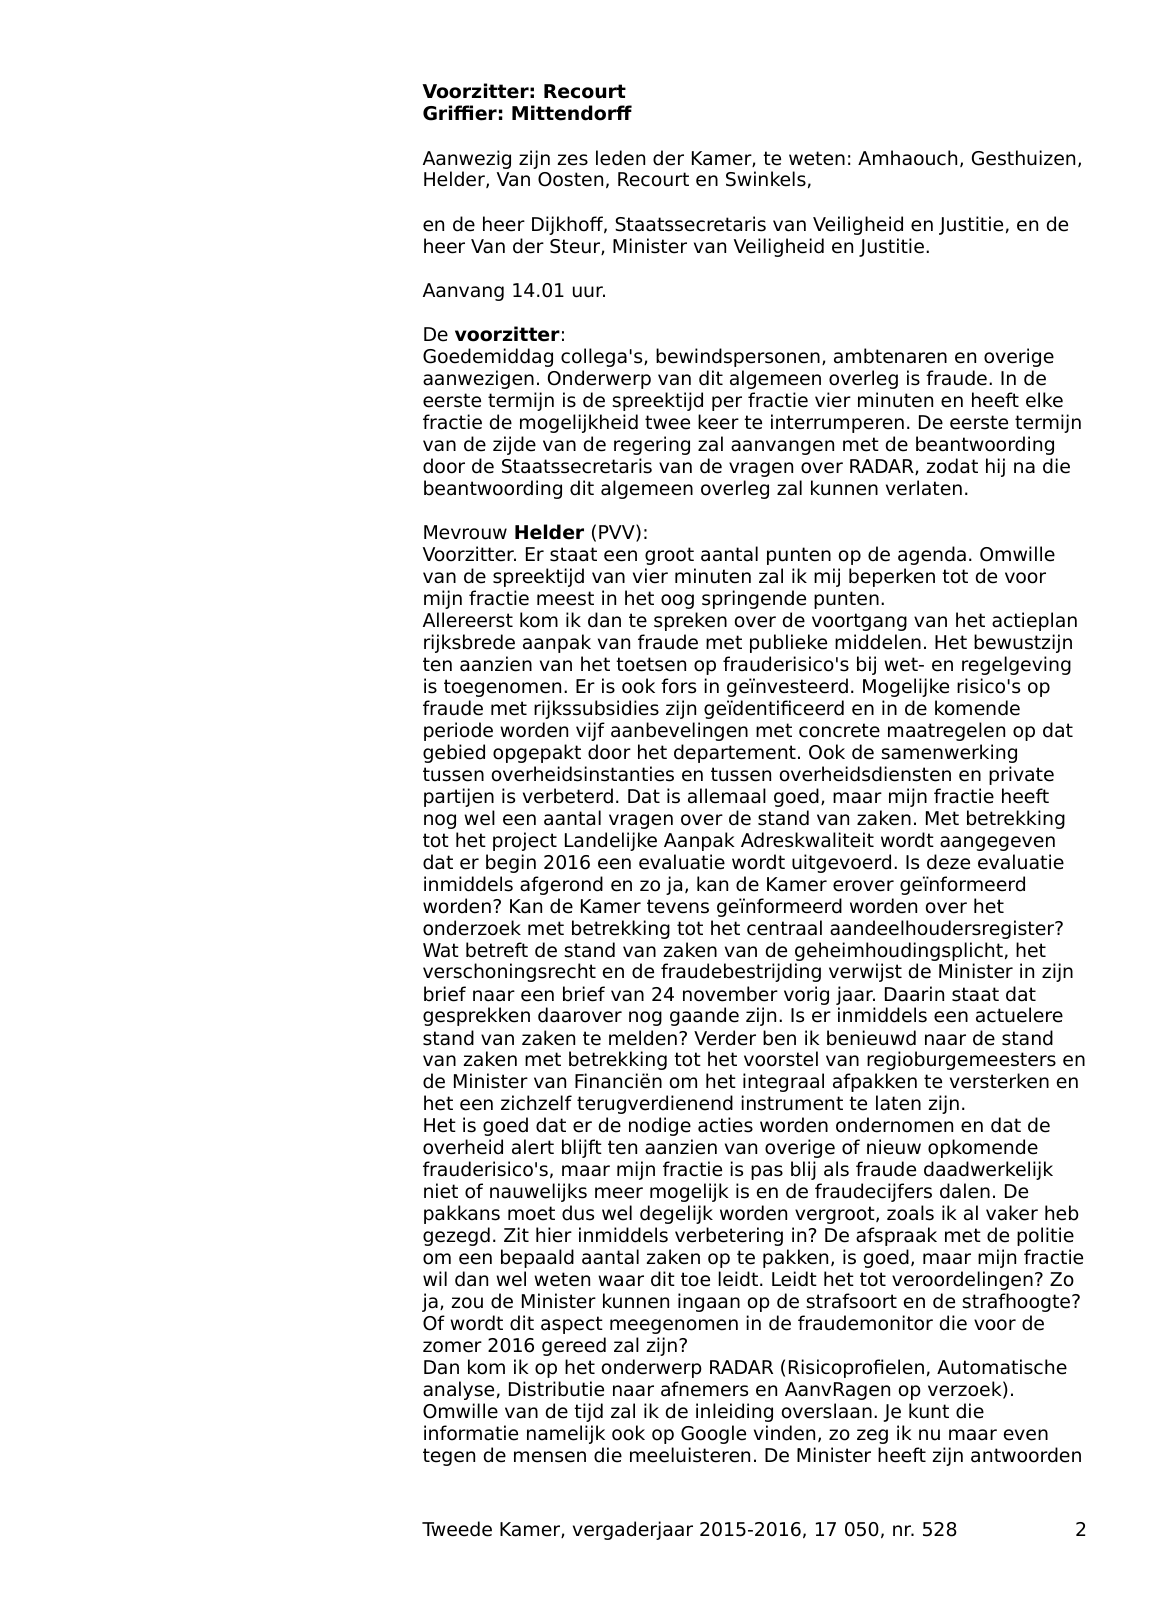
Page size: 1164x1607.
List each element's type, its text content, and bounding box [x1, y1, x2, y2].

text Mevrouw Helder (PVV): [422, 522, 1087, 544]
text Griffier: Mittendorff [422, 103, 1087, 125]
text en de heer Dijkhoff, Staatssecretaris van Veiligheid en Justitie, en de heer Van der Steur, Minister van Veiligheid en Justitie. [422, 213, 1087, 257]
text Dan kom ik op het onderwerp RADAR (Risicoprofielen, Automatische analyse, Distributie naar afnemers en AanvRagen op verzoek). Omwille van de tijd zal ik de inleiding overslaan. Je kunt die informatie namelijk ook op Google vinden, zo zeg ik nu maar even tegen de mensen die meeluisteren. De Minister heeft zijn antwoorden [422, 1357, 1087, 1467]
text Voorzitter. Er staat een groot aantal punten op de agenda. Omwille van de spreektijd van vier minuten zal ik mij beperken tot de voor mijn fractie meest in het oog springende punten. [422, 544, 1087, 610]
text Het is goed dat er de nodige acties worden ondernomen en dat de overheid alert blijft ten aanzien van overige of nieuw opkomende frauderisico's, maar mijn fractie is pas blij als fraude daadwerkelijk niet of nauwelijks meer mogelijk is en de fraudecijfers dalen. De pakkans moet dus wel degelijk worden vergroot, zoals ik al vaker heb gezegd. Zit hier inmiddels verbetering in? De afspraak met de politie om een bepaald aantal zaken op te pakken, is goed, maar mijn fractie wil dan wel weten waar dit toe leidt. Leidt het tot veroordelingen? Zo ja, zou de Minister kunnen ingaan op de strafsoort en de strafhoogte? Of wordt dit aspect meegenomen in de fraudemonitor die voor de zomer 2016 gereed zal zijn? [422, 1115, 1087, 1357]
text De voorzitter: [422, 324, 1087, 346]
text Voorzitter: Recourt [422, 81, 1087, 103]
text Aanwezig zijn zes leden der Kamer, te weten: Amhaouch, Gesthuizen, Helder, Van Oosten, Recourt en Swinkels, [422, 147, 1087, 191]
text Goedemiddag collega's, bewindspersonen, ambtenaren en overige aanwezigen. Onderwerp van dit algemeen overleg is fraude. In de eerste termijn is de spreektijd per fractie vier minuten en heeft elke fractie de mogelijkheid twee keer te interrumperen. De eerste termijn van de zijde van de regering zal aanvangen met de beantwoording door de Staatssecretaris van de vragen over RADAR, zodat hij na die beantwoording dit algemeen overleg zal kunnen verlaten. [422, 346, 1087, 500]
text Allereerst kom ik dan te spreken over de voortgang van het actieplan rijksbrede aanpak van fraude met publieke middelen. Het bewustzijn ten aanzien van het toetsen op frauderisico's bij wet- en regelgeving is toegenomen. Er is ook fors in geïnvesteerd. Mogelijke risico's op fraude met rijkssubsidies zijn geïdentificeerd en in de komende periode worden vijf aanbevelingen met concrete maatregelen op dat gebied opgepakt door het departement. Ook de samenwerking tussen overheidsinstanties en tussen overheidsdiensten en private partijen is verbeterd. Dat is allemaal goed, maar mijn fractie heeft nog wel een aantal vragen over de stand van zaken. Met betrekking tot het project Landelijke Aanpak Adreskwaliteit wordt aangegeven dat er begin 2016 een evaluatie wordt uitgevoerd. Is deze evaluatie inmiddels afgerond en zo ja, kan de Kamer erover geïnformeerd worden? Kan de Kamer tevens geïnformeerd worden over het onderzoek met betrekking tot het centraal aandeelhoudersregister? Wat betreft de stand van zaken van de geheimhoudingsplicht, het verschoningsrecht en de fraudebestrijding verwijst de Minister in zijn brief naar een brief van 24 november vorig jaar. Daarin staat dat gesprekken daarover nog gaande zijn. Is er inmiddels een actuelere stand van zaken te melden? Verder ben ik benieuwd naar de stand van zaken met betrekking tot het voorstel van regioburgemeesters en de Minister van Financiën om het integraal afpakken te versterken en het een zichzelf terugverdienend instrument te laten zijn. [422, 610, 1087, 1115]
text Aanvang 14.01 uur. [422, 280, 1087, 302]
